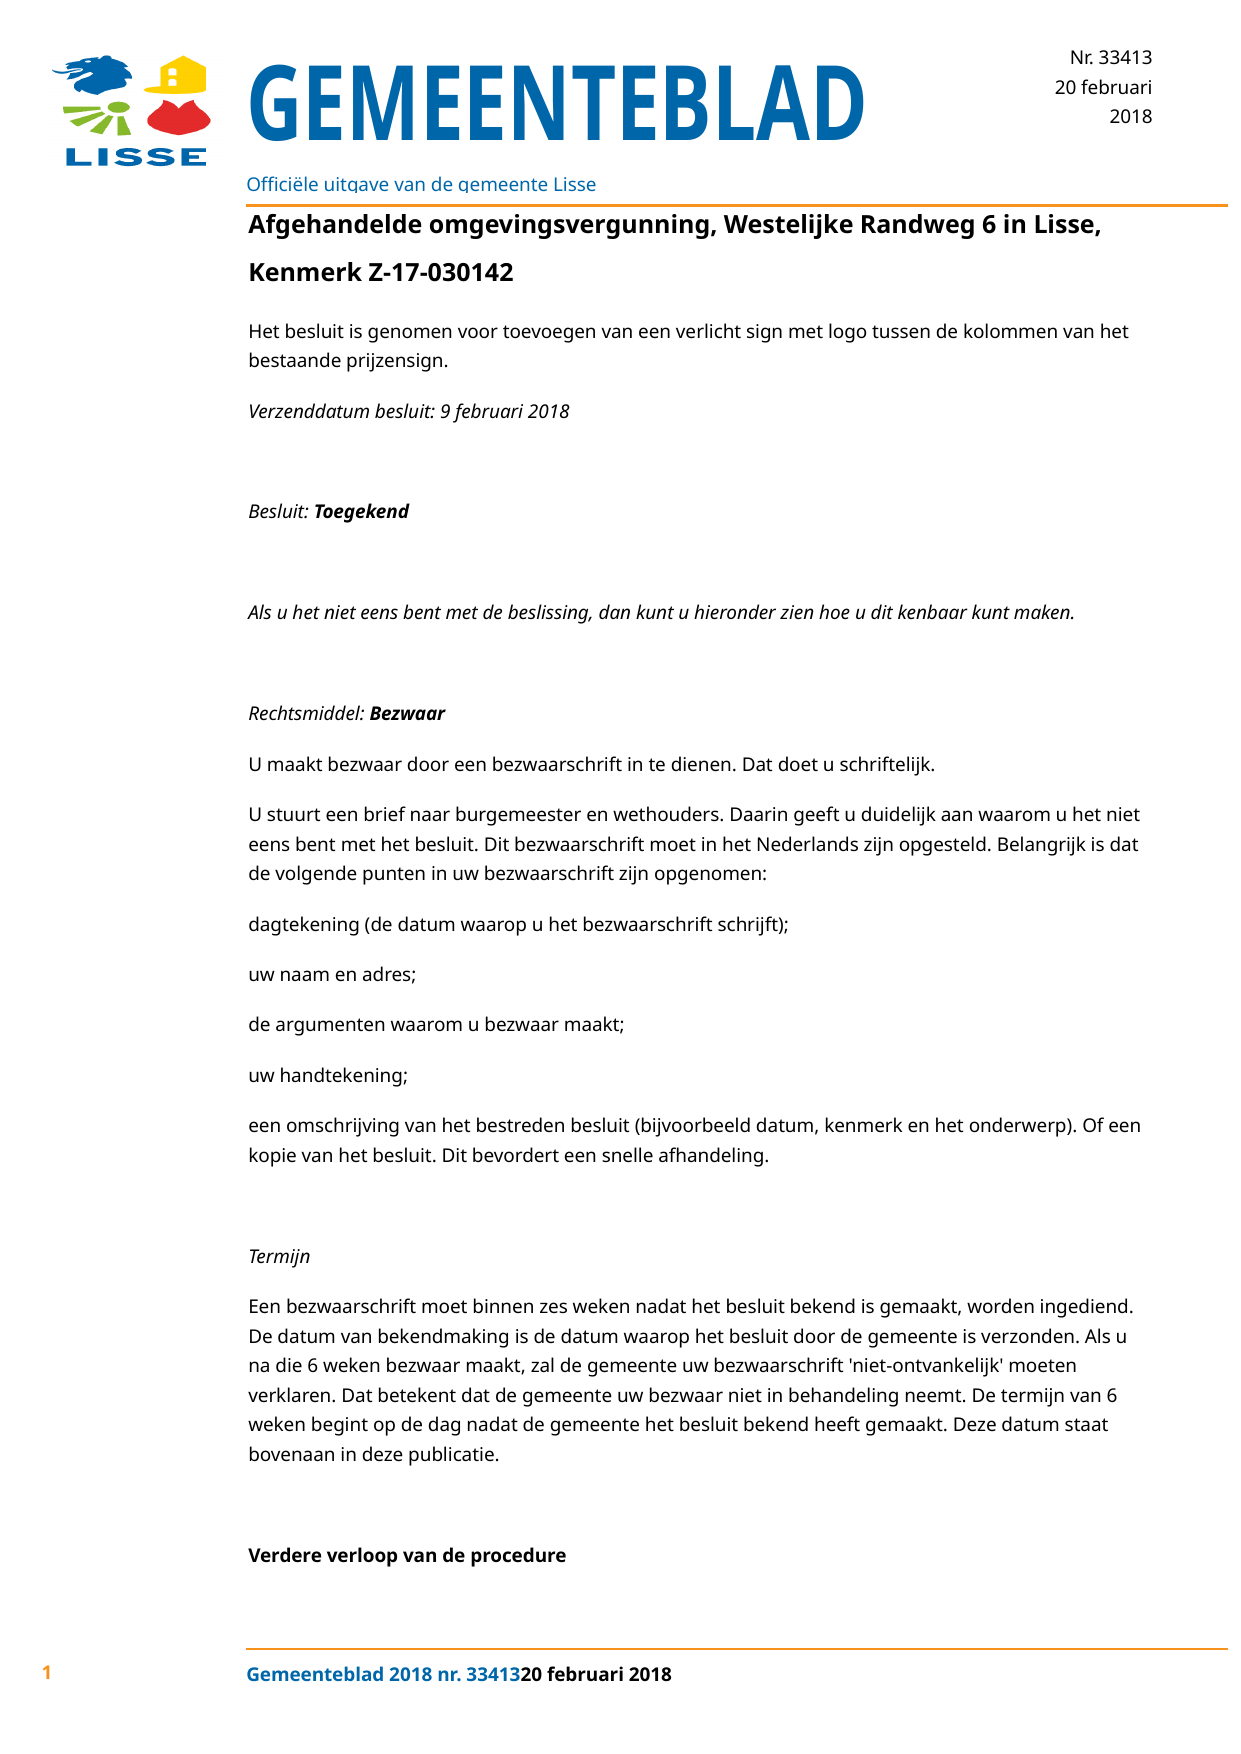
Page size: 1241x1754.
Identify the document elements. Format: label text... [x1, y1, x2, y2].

text uw naam en adres; [248, 961, 1152, 987]
text Het besluit is genomen voor toevoegen van een verlicht sign met logo tussen de kolommen van het bestaande prijzensign. [248, 318, 1152, 373]
picture [41, 47, 231, 172]
text uw handtekening; [248, 1062, 1152, 1088]
text Verdere verloop van de procedure [248, 1542, 1152, 1568]
text Rechtsmiddel: Bezwaar [248, 700, 1152, 726]
text U stuurt een brief naar burgemeester en wethouders. Daarin geeft u duidelijk aan waarom u het niet eens bent met het besluit. Dit bezwaarschrift moet in het Nederlands zijn opgesteld. Belangrijk is dat de volgende punten in uw bezwaarschrift zijn opgenomen: [248, 801, 1152, 886]
text Termijn [248, 1243, 1152, 1269]
text Een bezwaarschrift moet binnen zes weken nadat het besluit bekend is gemaakt, worden ingediend. De datum van bekendmaking is de datum waarop het besluit door de gemeente is verzonden. Als u na die 6 weken bezwaar maakt, zal de gemeente uw bezwaarschrift 'niet-ontvankelijk' moeten verklaren. Dat betekent dat de gemeente uw bezwaar niet in behandeling neemt. De termijn van 6 weken begint op de dag nadat de gemeente het besluit bekend heeft gemaakt. Deze datum staat bovenaan in deze publicatie. [248, 1293, 1152, 1467]
text een omschrijving van het bestreden besluit (bijvoorbeeld datum, kenmerk en het onderwerp). Of een kopie van het besluit. Dit bevordert een snelle afhandeling. [248, 1112, 1152, 1168]
text U maakt bezwaar door een bezwaarschrift in te dienen. Dat doet u schriftelijk. [248, 751, 1152, 777]
text Verzenddatum besluit: 9 februari 2018 [248, 398, 1152, 424]
text Besluit: Toegekend [248, 499, 1152, 524]
text de argumenten waarom u bezwaar maakt; [248, 1012, 1152, 1037]
text Afgehandelde omgevingsvergunning, Westelijke Randweg 6 in Lisse, Kenmerk Z-17-030142 [248, 207, 1152, 288]
text Als u het niet eens bent met de beslissing, dan kunt u hieronder zien hoe u dit kenbaar kunt maken. [248, 599, 1152, 625]
text dagtekening (de datum waarop u het bezwaarschrift schrijft); [248, 911, 1152, 937]
